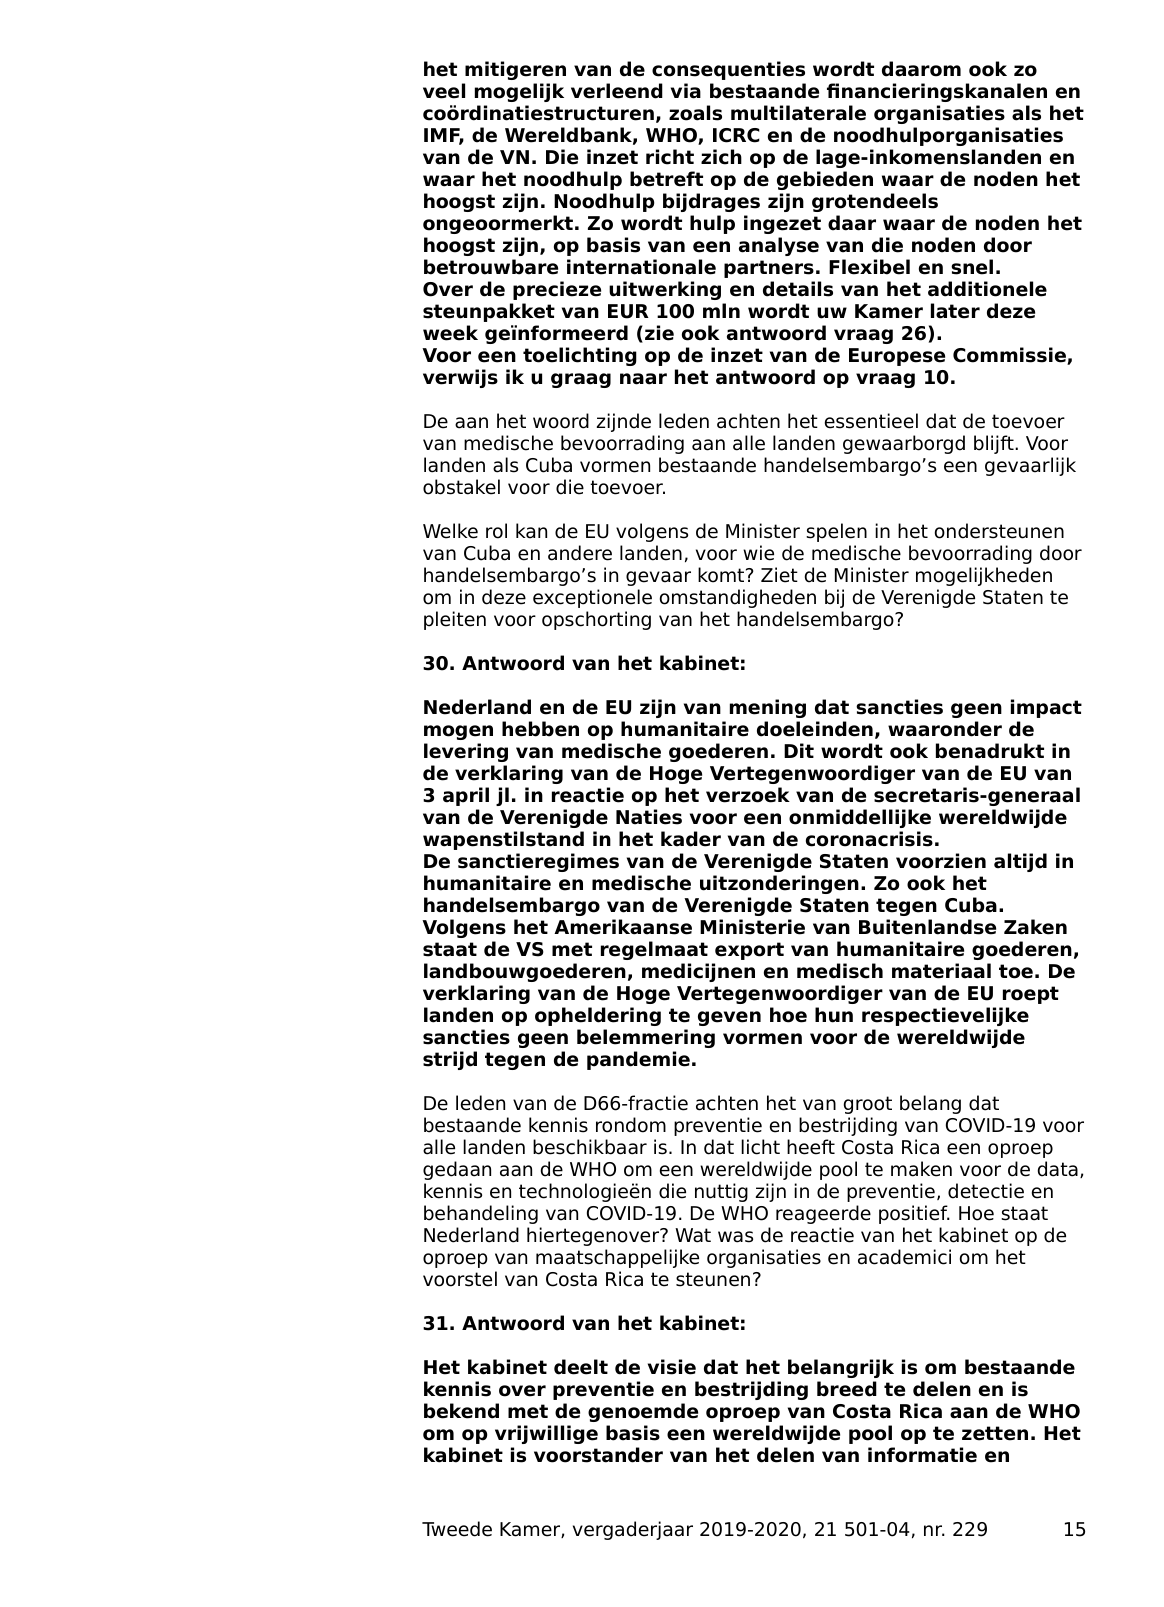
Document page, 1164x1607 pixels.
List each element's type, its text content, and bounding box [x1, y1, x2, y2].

text De aan het woord zijnde leden achten het essentieel dat de toevoer van medische bevoorrading aan alle landen gewaarborgd blijft. Voor landen als Cuba vormen bestaande handelsembargo’s een gevaarlijk obstakel voor die toevoer. [422, 411, 1087, 499]
text Welke rol kan de EU volgens de Minister spelen in het ondersteunen van Cuba en andere landen, voor wie de medische bevoorrading door handelsembargo’s in gevaar komt? Ziet de Minister mogelijkheden om in deze exceptionele omstandigheden bij de Verenigde Staten te pleiten voor opschorting van het handelsembargo? [422, 521, 1087, 631]
text Nederland en de EU zijn van mening dat sancties geen impact mogen hebben op humanitaire doeleinden, waaronder de levering van medische goederen. Dit wordt ook benadrukt in de verklaring van de Hoge Vertegenwoordiger van de EU van 3 april jl. in reactie op het verzoek van de secretaris-generaal van de Verenigde Naties voor een onmiddellijke wereldwijde wapenstilstand in het kader van de coronacrisis. [422, 697, 1087, 851]
text Voor een toelichting op de inzet van de Europese Commissie, verwijs ik u graag naar het antwoord op vraag 10. [422, 345, 1087, 389]
text het mitigeren van de consequenties wordt daarom ook zo veel mogelijk verleend via bestaande financieringskanalen en coördinatiestructuren, zoals multilaterale organisaties als het IMF, de Wereldbank, WHO, ICRC en de noodhulporganisaties van de VN. Die inzet richt zich op de lage-inkomenslanden en waar het noodhulp betreft op de gebieden waar de noden het hoogst zijn. Noodhulp bijdrages zijn grotendeels ongeoormerkt. Zo wordt hulp ingezet daar waar de noden het hoogst zijn, op basis van een analyse van die noden door betrouwbare internationale partners. Flexibel en snel. [422, 59, 1087, 279]
text De leden van de D66-fractie achten het van groot belang dat bestaande kennis rondom preventie en bestrijding van COVID-19 voor alle landen beschikbaar is. In dat licht heeft Costa Rica een oproep gedaan aan de WHO om een wereldwijde pool te maken voor de data, kennis en technologieën die nuttig zijn in de preventie, detectie en behandeling van COVID-19. De WHO reageerde positief. Hoe staat Nederland hiertegenover? Wat was de reactie van het kabinet op de oproep van maatschappelijke organisaties en academici om het voorstel van Costa Rica te steunen? [422, 1093, 1087, 1291]
text Over de precieze uitwerking en details van het additionele steunpakket van EUR 100 mln wordt uw Kamer later deze week geïnformeerd (zie ook antwoord vraag 26). [422, 279, 1087, 345]
text 31. Antwoord van het kabinet: [422, 1313, 1087, 1335]
text Het kabinet deelt de visie dat het belangrijk is om bestaande kennis over preventie en bestrijding breed te delen en is bekend met de genoemde oproep van Costa Rica aan de WHO om op vrijwillige basis een wereldwijde pool op te zetten. Het kabinet is voorstander van het delen van informatie en [422, 1357, 1087, 1467]
text 30. Antwoord van het kabinet: [422, 653, 1087, 675]
text De sanctieregimes van de Verenigde Staten voorzien altijd in humanitaire en medische uitzonderingen. Zo ook het handelsembargo van de Verenigde Staten tegen Cuba. Volgens het Amerikaanse Ministerie van Buitenlandse Zaken staat de VS met regelmaat export van humanitaire goederen, landbouwgoederen, medicijnen en medisch materiaal toe. De verklaring van de Hoge Vertegenwoordiger van de EU roept landen op opheldering te geven hoe hun respectievelijke sancties geen belemmering vormen voor de wereldwijde strijd tegen de pandemie. [422, 851, 1087, 1071]
